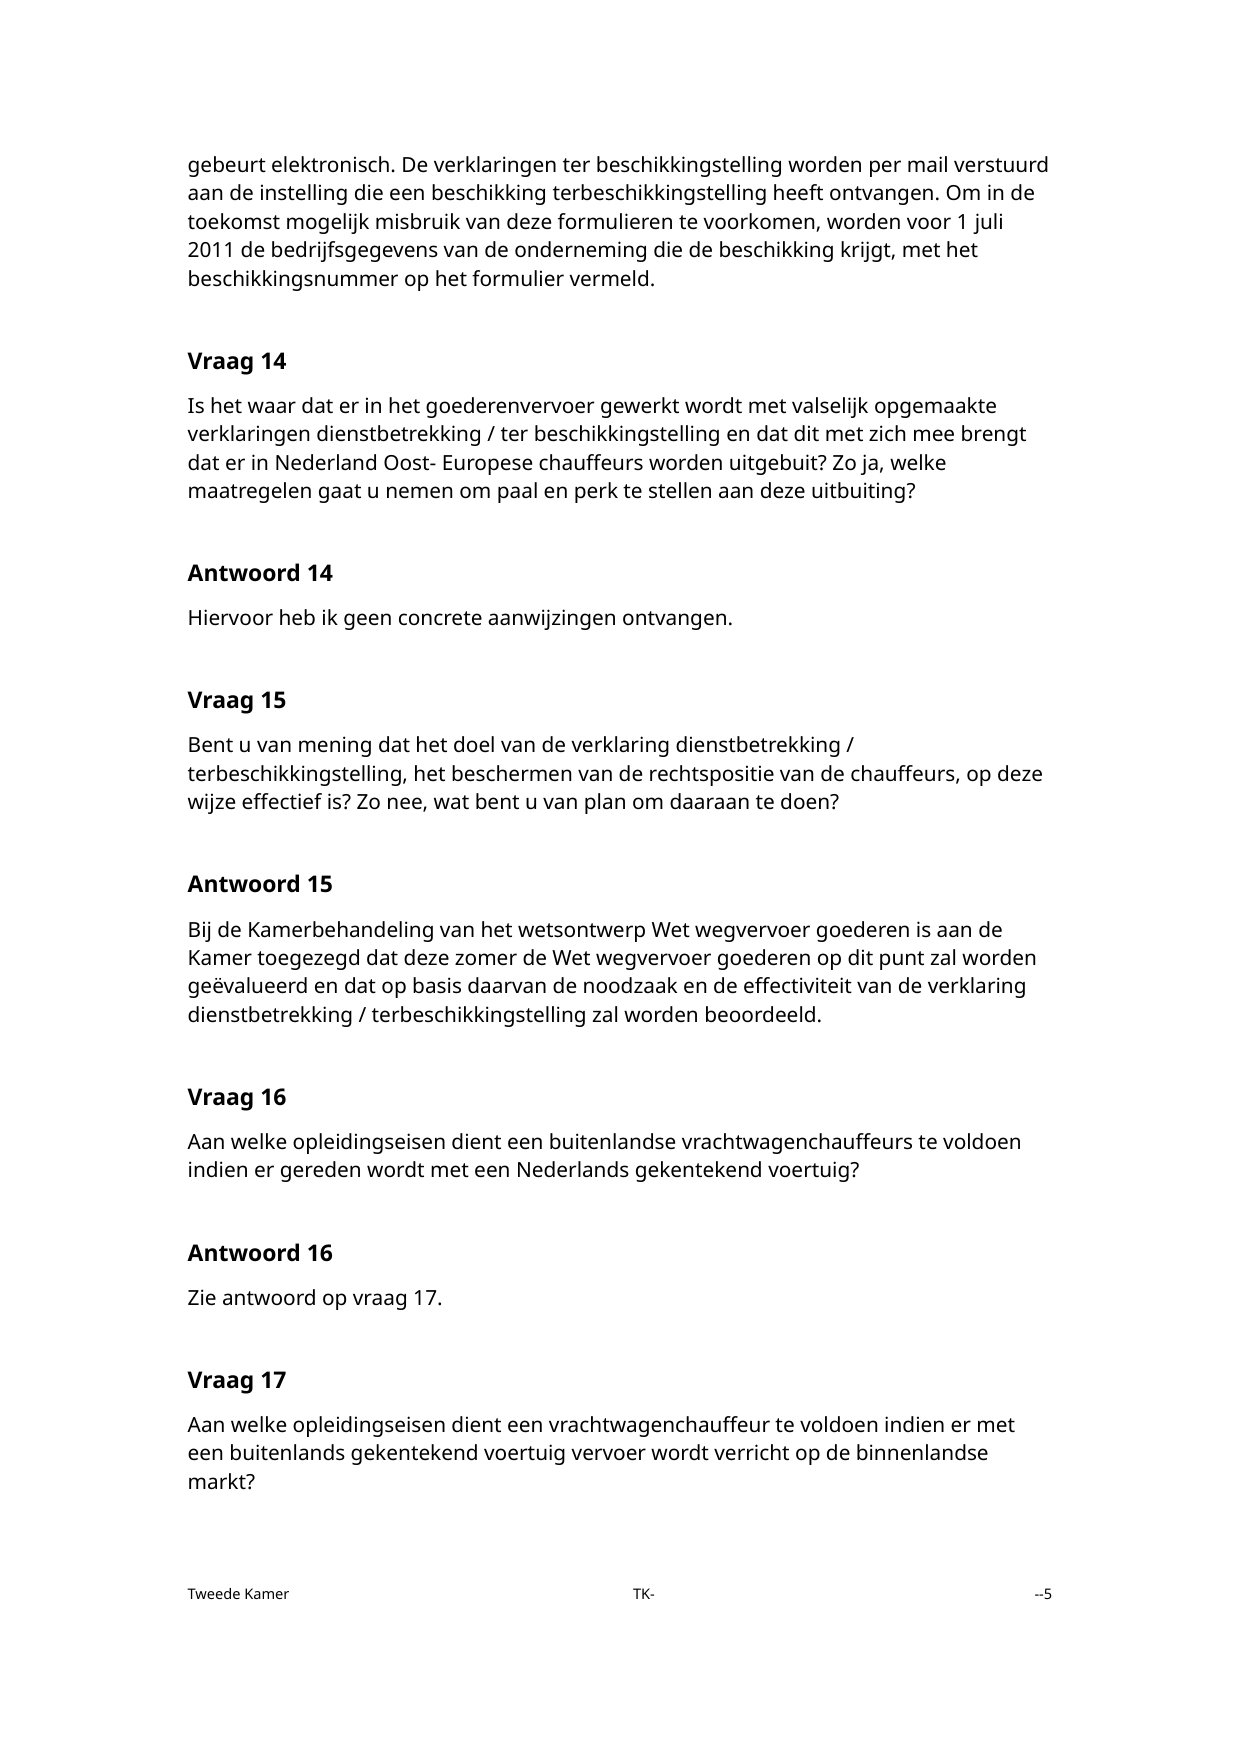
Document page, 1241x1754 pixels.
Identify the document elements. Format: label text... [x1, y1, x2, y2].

text Aan welke opleidingseisen dient een buitenlandse vrachtwagenchauffeurs te voldoen indien er gereden wordt met een Nederlands gekentekend voertuig? [187, 1127, 1053, 1184]
text Hiervoor heb ik geen concrete aanwijzingen ontvangen. [187, 603, 1053, 632]
subtitle Vraag 14 [187, 345, 1053, 376]
subtitle Vraag 15 [187, 684, 1053, 716]
text Bent u van mening dat het doel van de verklaring dienstbetrekking / terbeschikkingstelling, het beschermen van de rechtspositie van de chauffeurs, op deze wijze effectief is? Zo nee, wat bent u van plan om daaraan te doen? [187, 731, 1053, 816]
subtitle Vraag 17 [187, 1364, 1053, 1395]
text Zie antwoord op vraag 17. [187, 1283, 1053, 1311]
subtitle Vraag 16 [187, 1081, 1053, 1112]
subtitle Antwoord 15 [187, 868, 1053, 900]
text Aan welke opleidingseisen dient een vrachtwagenchauffeur te voldoen indien er met een buitenlands gekentekend voertuig vervoer wordt verricht op de binnenlandse markt? [187, 1410, 1053, 1495]
subtitle Antwoord 16 [187, 1237, 1053, 1268]
subtitle Antwoord 14 [187, 557, 1053, 588]
text Bij de Kamerbehandeling van het wetsontwerp Wet wegvervoer goederen is aan de Kamer toegezegd dat deze zomer de Wet wegvervoer goederen op dit punt zal worden geëvalueerd en dat op basis daarvan de noodzaak en de effectiviteit van de verklaring dienstbetrekking / terbeschikkingstelling zal worden beoordeeld. [187, 915, 1053, 1028]
text Is het waar dat er in het goederenvervoer gewerkt wordt met valselijk opgemaakte verklaringen dienstbetrekking / ter beschikkingstelling en dat dit met zich mee brengt dat er in Nederland Oost- Europese chauffeurs worden uitgebuit? Zo ja, welke maatregelen gaat u nemen om paal en perk te stellen aan deze uitbuiting? [187, 391, 1053, 505]
text gebeurt elektronisch. De verklaringen ter beschikkingstelling worden per mail verstuurd aan de instelling die een beschikking terbeschikkingstelling heeft ontvangen. Om in de toekomst mogelijk misbruik van deze formulieren te voorkomen, worden voor 1 juli 2011 de bedrijfsgegevens van de onderneming die de beschikking krijgt, met het beschikkingsnummer op het formulier vermeld. [187, 150, 1053, 292]
